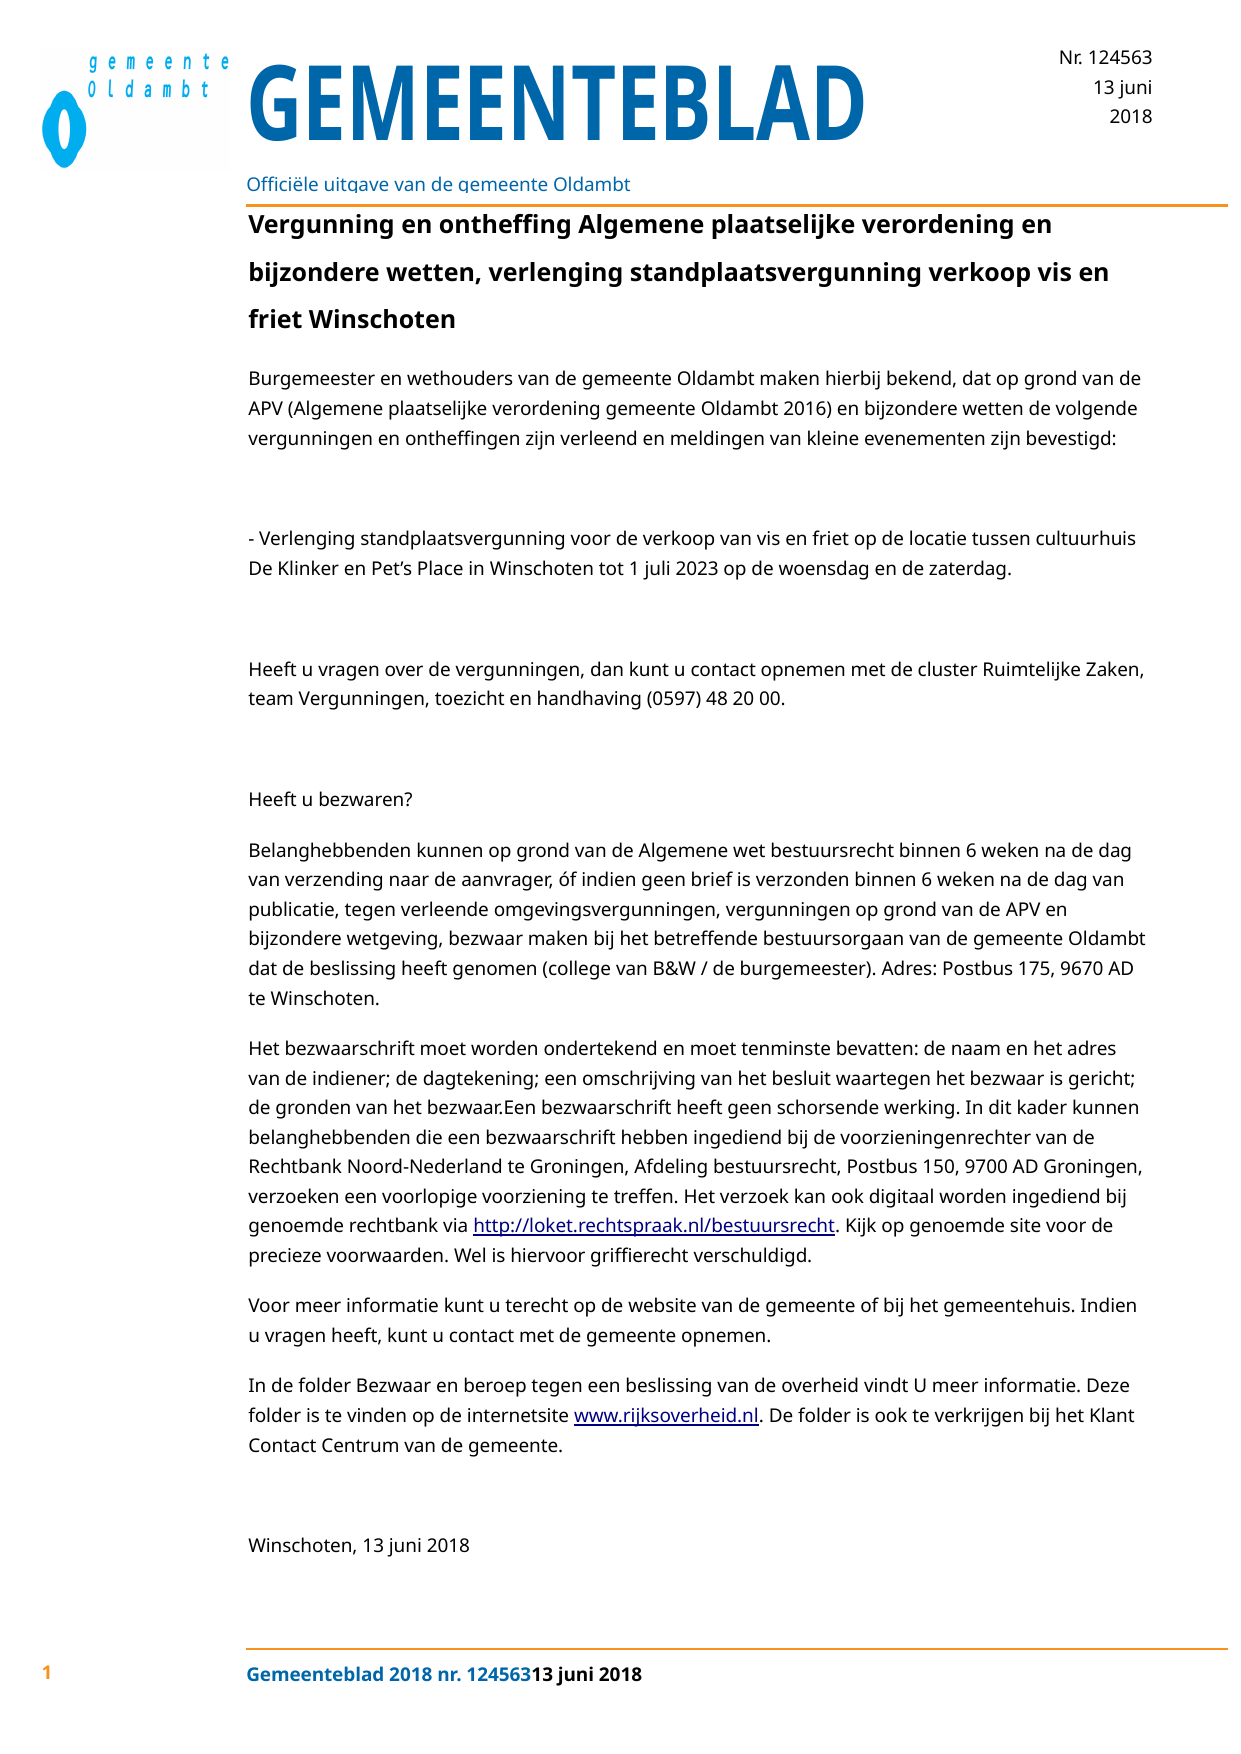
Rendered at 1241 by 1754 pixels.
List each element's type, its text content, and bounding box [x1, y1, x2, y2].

text In de folder Bezwaar en beroep tegen een beslissing van de overheid vindt U meer informatie. Deze folder is te vinden op de internetsite www.rijksoverheid.nl. De folder is ook te verkrijgen bij het Klant Contact Centrum van de gemeente. [248, 1373, 1152, 1457]
text Vergunning en ontheffing Algemene plaatselijke verordening en bijzondere wetten, verlenging standplaatsvergunning verkoop vis en friet Winschoten [248, 207, 1152, 336]
text Het bezwaarschrift moet worden ondertekend en moet tenminste bevatten: de naam en het adres van de indiener; de dagtekening; een omschrijving van het besluit waartegen het bezwaar is gericht; de gronden van het bezwaar.Een bezwaarschrift heeft geen schorsende werking. In dit kader kunnen belanghebbenden die een bezwaarschrift hebben ingediend bij de voorzieningenrechter van de Rechtbank Noord-Nederland te Groningen, Afdeling bestuursrecht, Postbus 150, 9700 AD Groningen, verzoeken een voorlopige voorziening te treffen. Het verzoek kan ook digitaal worden ingediend bij genoemde rechtbank via http://loket.rechtspraak.nl/bestuursrecht. Kijk op genoemde site voor de precieze voorwaarden. Wel is hiervoor griffierecht verschuldigd. [248, 1035, 1152, 1268]
text Winschoten, 13 juni 2018 [248, 1533, 1152, 1558]
text Burgemeester en wethouders van de gemeente Oldambt maken hierbij bekend, dat op grond van de APV (Algemene plaatselijke verordening gemeente Oldambt 2016) en bijzondere wetten de volgende vergunningen en ontheffingen zijn verleend en meldingen van kleine evenementen zijn bevestigd: [248, 366, 1152, 450]
text Voor meer informatie kunt u terecht op de website van de gemeente of bij het gemeentehuis. Indien u vragen heeft, kunt u contact met de gemeente opnemen. [248, 1293, 1152, 1348]
text Belanghebbenden kunnen op grond van de Algemene wet bestuursrecht binnen 6 weken na de dag van verzending naar de aanvrager, óf indien geen brief is verzonden binnen 6 weken na de dag van publicatie, tegen verleende omgevingsvergunningen, vergunningen op grond van de APV en bijzondere wetgeving, bezwaar maken bij het betreffende bestuursorgaan van de gemeente Oldambt dat de beslissing heeft genomen (college van B&W / de burgemeester). Adres: Postbus 175, 9670 AD te Winschoten. [248, 837, 1152, 1010]
text Heeft u bezwaren? [248, 786, 1152, 812]
text - Verlenging standplaatsvergunning voor de verkoop van vis en friet op de locatie tussen cultuurhuis De Klinker en Pet’s Place in Winschoten tot 1 juli 2023 op de woensdag en de zaterdag. [248, 526, 1152, 581]
picture [41, 47, 231, 172]
text Heeft u vragen over de vergunningen, dan kunt u contact opnemen met de cluster Ruimtelijke Zaken, team Vergunningen, toezicht en handhaving (0597) 48 20 00. [248, 656, 1152, 711]
